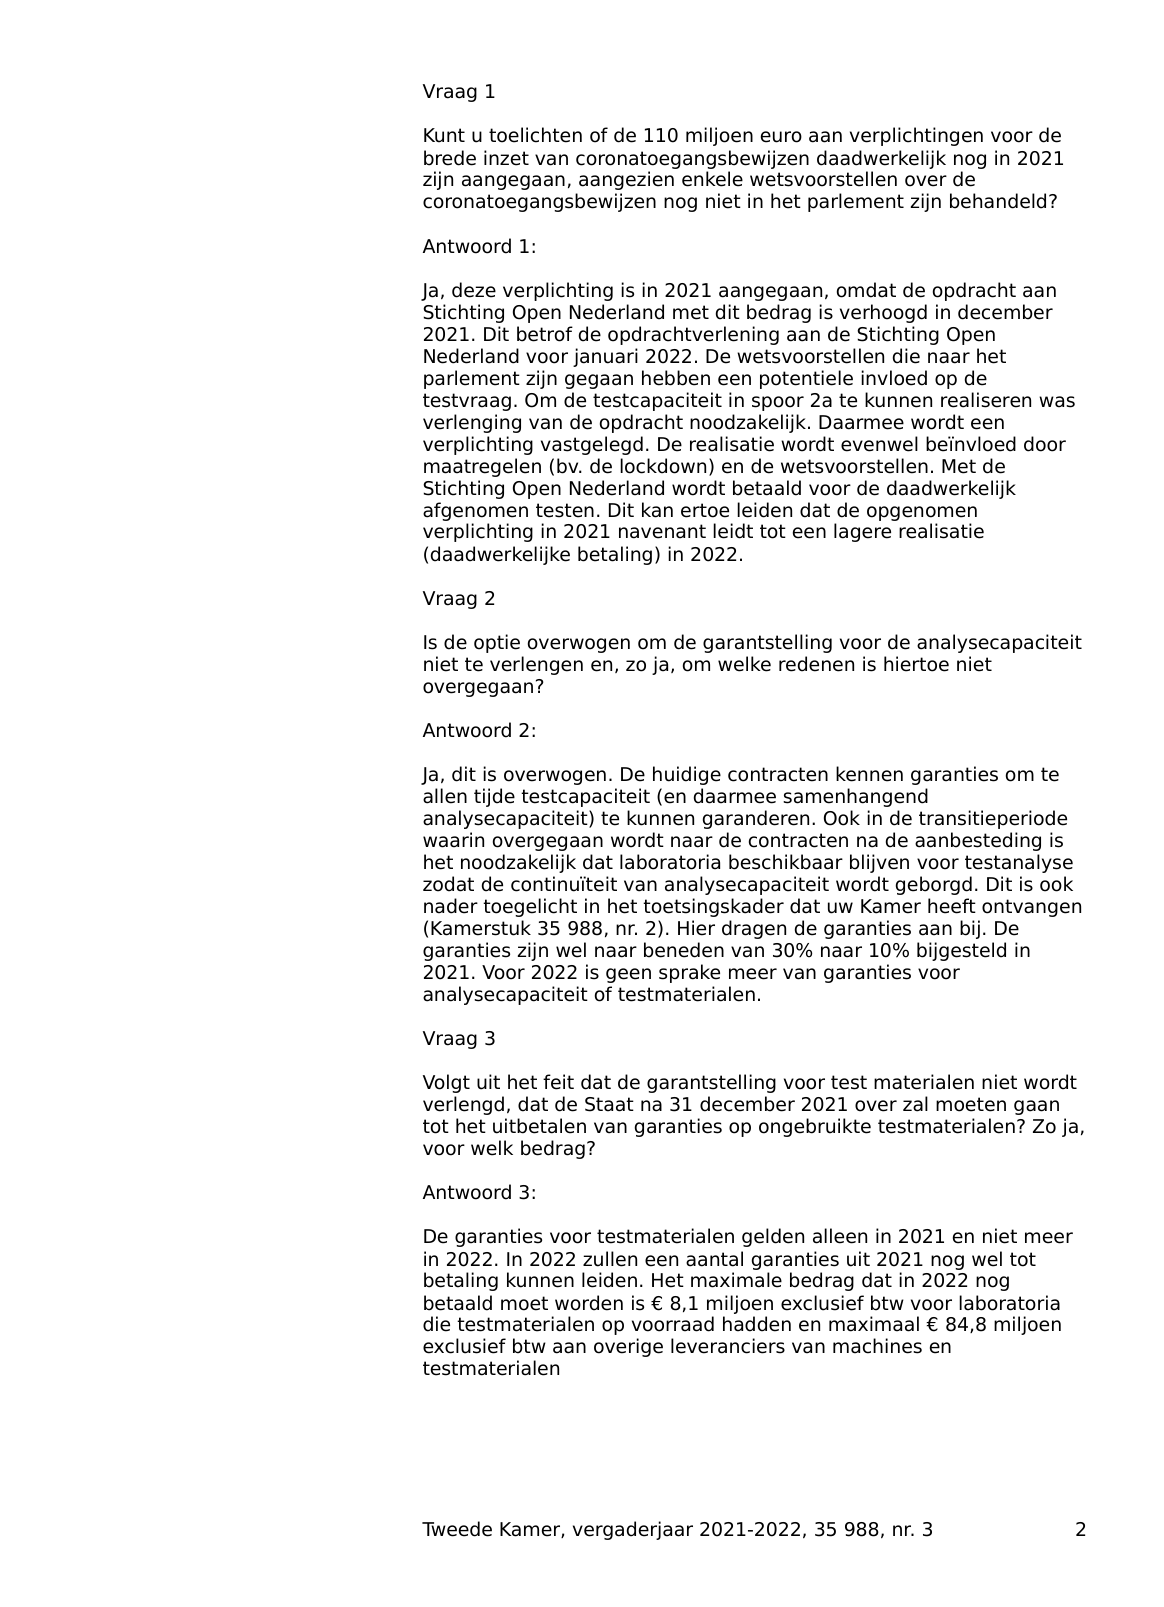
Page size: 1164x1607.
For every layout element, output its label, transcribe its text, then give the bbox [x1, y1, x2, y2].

text Is de optie overwogen om de garantstelling voor de analysecapaciteit niet te verlengen en, zo ja, om welke redenen is hiertoe niet overgegaan? [422, 632, 1087, 698]
text Ja, dit is overwogen. De huidige contracten kennen garanties om te allen tijde testcapaciteit (en daarmee samenhangend analysecapaciteit) te kunnen garanderen. Ook in de transitieperiode waarin overgegaan wordt naar de contracten na de aanbesteding is het noodzakelijk dat laboratoria beschikbaar blijven voor testanalyse zodat de continuïteit van analysecapaciteit wordt geborgd. Dit is ook nader toegelicht in het toetsingskader dat uw Kamer heeft ontvangen (Kamerstuk 35 988, nr. 2). Hier dragen de garanties aan bij. De garanties zijn wel naar beneden van 30% naar 10% bijgesteld in 2021. Voor 2022 is geen sprake meer van garanties voor analysecapaciteit of testmaterialen. [422, 764, 1087, 1006]
subtitle Vraag 2 [422, 588, 1087, 609]
subtitle Vraag 3 [422, 1028, 1087, 1050]
text Kunt u toelichten of de 110 miljoen euro aan verplichtingen voor de brede inzet van coronatoegangsbewijzen daadwerkelijk nog in 2021 zijn aangegaan, aangezien enkele wetsvoorstellen over de coronatoegangsbewijzen nog niet in het parlement zijn behandeld? [422, 125, 1087, 213]
subtitle Vraag 1 [422, 81, 1087, 103]
text De garanties voor testmaterialen gelden alleen in 2021 en niet meer in 2022. In 2022 zullen een aantal garanties uit 2021 nog wel tot betaling kunnen leiden. Het maximale bedrag dat in 2022 nog betaald moet worden is € 8,1 miljoen exclusief btw voor laboratoria die testmaterialen op voorraad hadden en maximaal € 84,8 miljoen exclusief btw aan overige leveranciers van machines en testmaterialen [422, 1226, 1087, 1380]
text Volgt uit het feit dat de garantstelling voor test materialen niet wordt verlengd, dat de Staat na 31 december 2021 over zal moeten gaan tot het uitbetalen van garanties op ongebruikte testmaterialen? Zo ja, voor welk bedrag? [422, 1072, 1087, 1160]
subtitle Antwoord 3: [422, 1182, 1087, 1204]
text Ja, deze verplichting is in 2021 aangegaan, omdat de opdracht aan Stichting Open Nederland met dit bedrag is verhoogd in december 2021. Dit betrof de opdrachtverlening aan de Stichting Open Nederland voor januari 2022. De wetsvoorstellen die naar het parlement zijn gegaan hebben een potentiele invloed op de testvraag. Om de testcapaciteit in spoor 2a te kunnen realiseren was verlenging van de opdracht noodzakelijk. Daarmee wordt een verplichting vastgelegd. De realisatie wordt evenwel beïnvloed door maatregelen (bv. de lockdown) en de wetsvoorstellen. Met de Stichting Open Nederland wordt betaald voor de daadwerkelijk afgenomen testen. Dit kan ertoe leiden dat de opgenomen verplichting in 2021 navenant leidt tot een lagere realisatie (daadwerkelijke betaling) in 2022. [422, 280, 1087, 565]
subtitle Antwoord 2: [422, 720, 1087, 742]
text Antwoord 1: [422, 236, 1087, 257]
